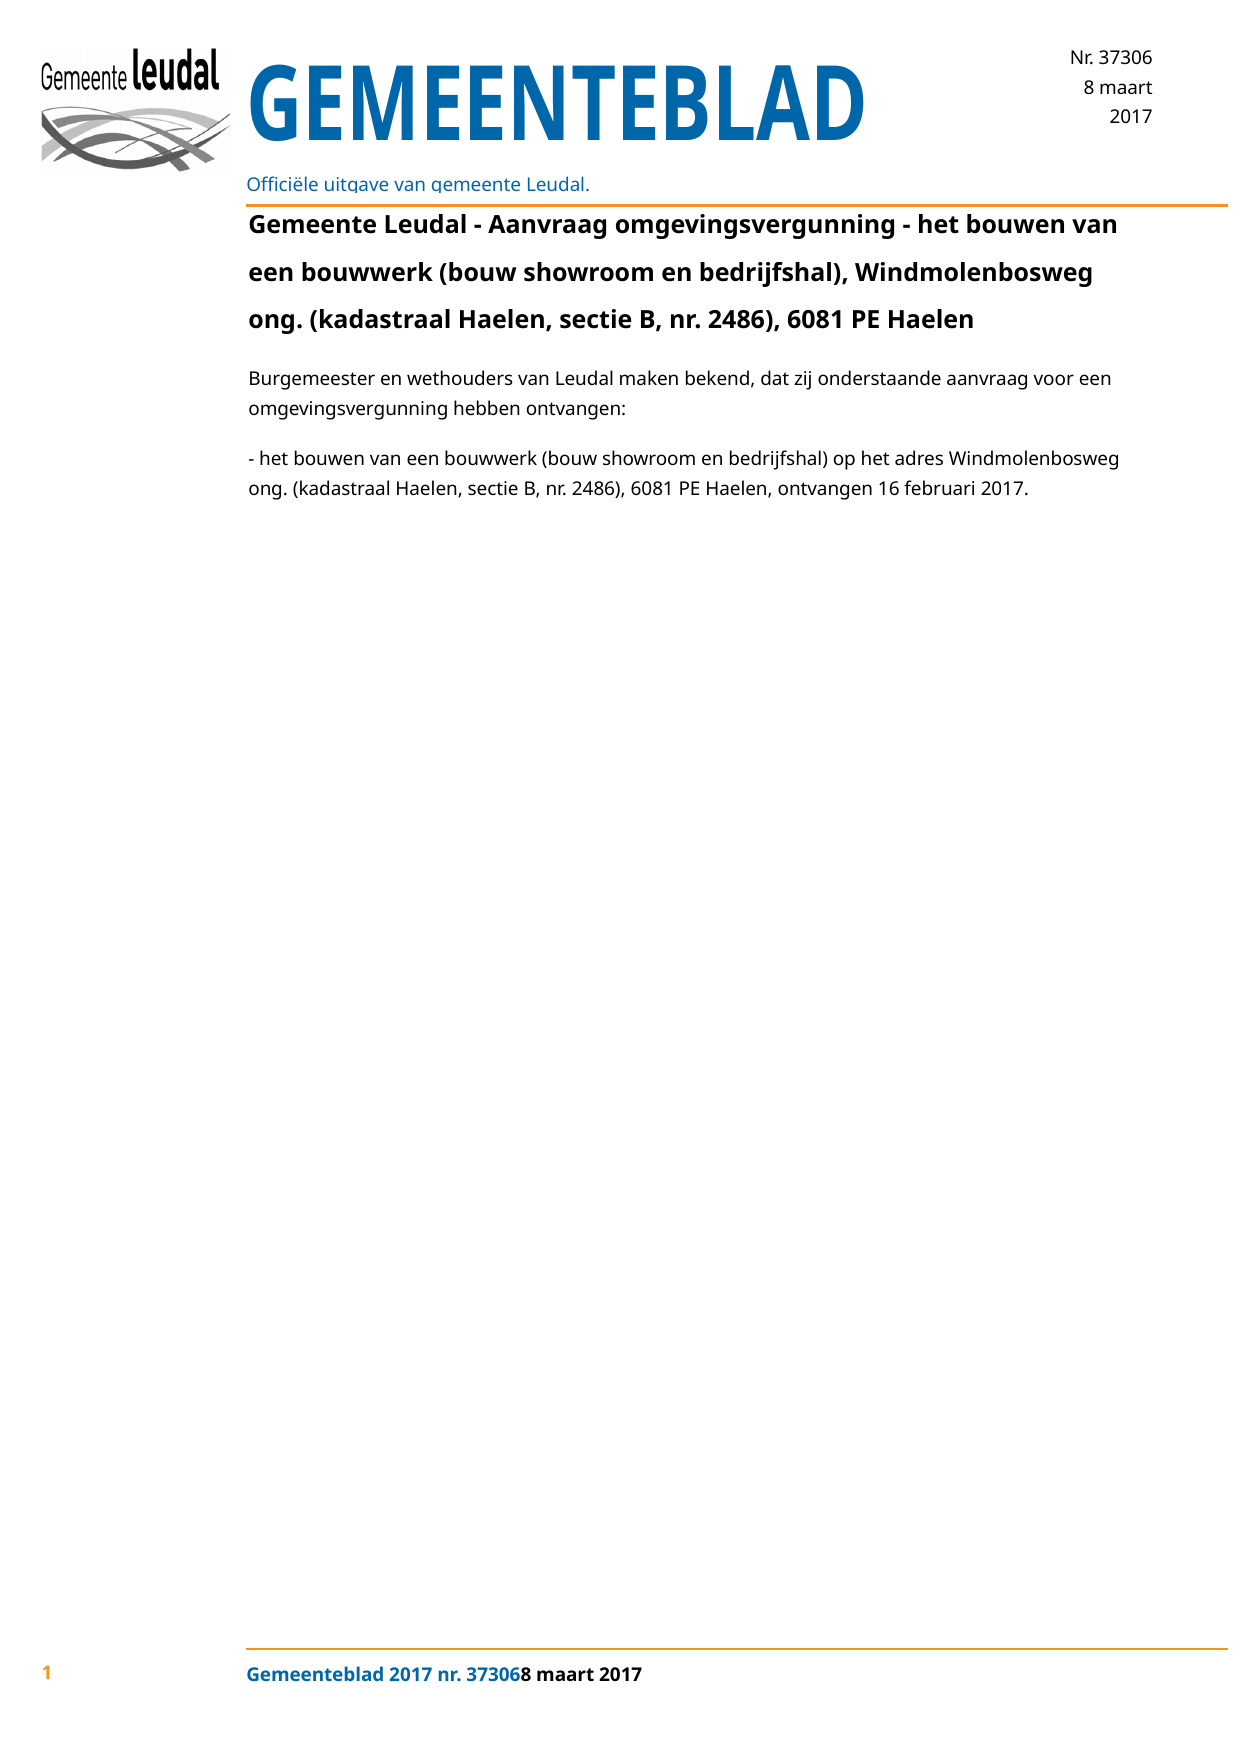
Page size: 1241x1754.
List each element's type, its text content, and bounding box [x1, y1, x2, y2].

picture [41, 47, 231, 172]
text Burgemeester en wethouders van Leudal maken bekend, dat zij onderstaande aanvraag voor een omgevingsvergunning hebben ontvangen: [248, 366, 1152, 421]
text - het bouwen van een bouwwerk (bouw showroom en bedrijfshal) op het adres Windmolenbosweg ong. (kadastraal Haelen, sectie B, nr. 2486), 6081 PE Haelen, ontvangen 16 februari 2017. [248, 446, 1152, 501]
text Gemeente Leudal - Aanvraag omgevingsvergunning - het bouwen van een bouwwerk (bouw showroom en bedrijfshal), Windmolenbosweg ong. (kadastraal Haelen, sectie B, nr. 2486), 6081 PE Haelen [248, 207, 1152, 336]
